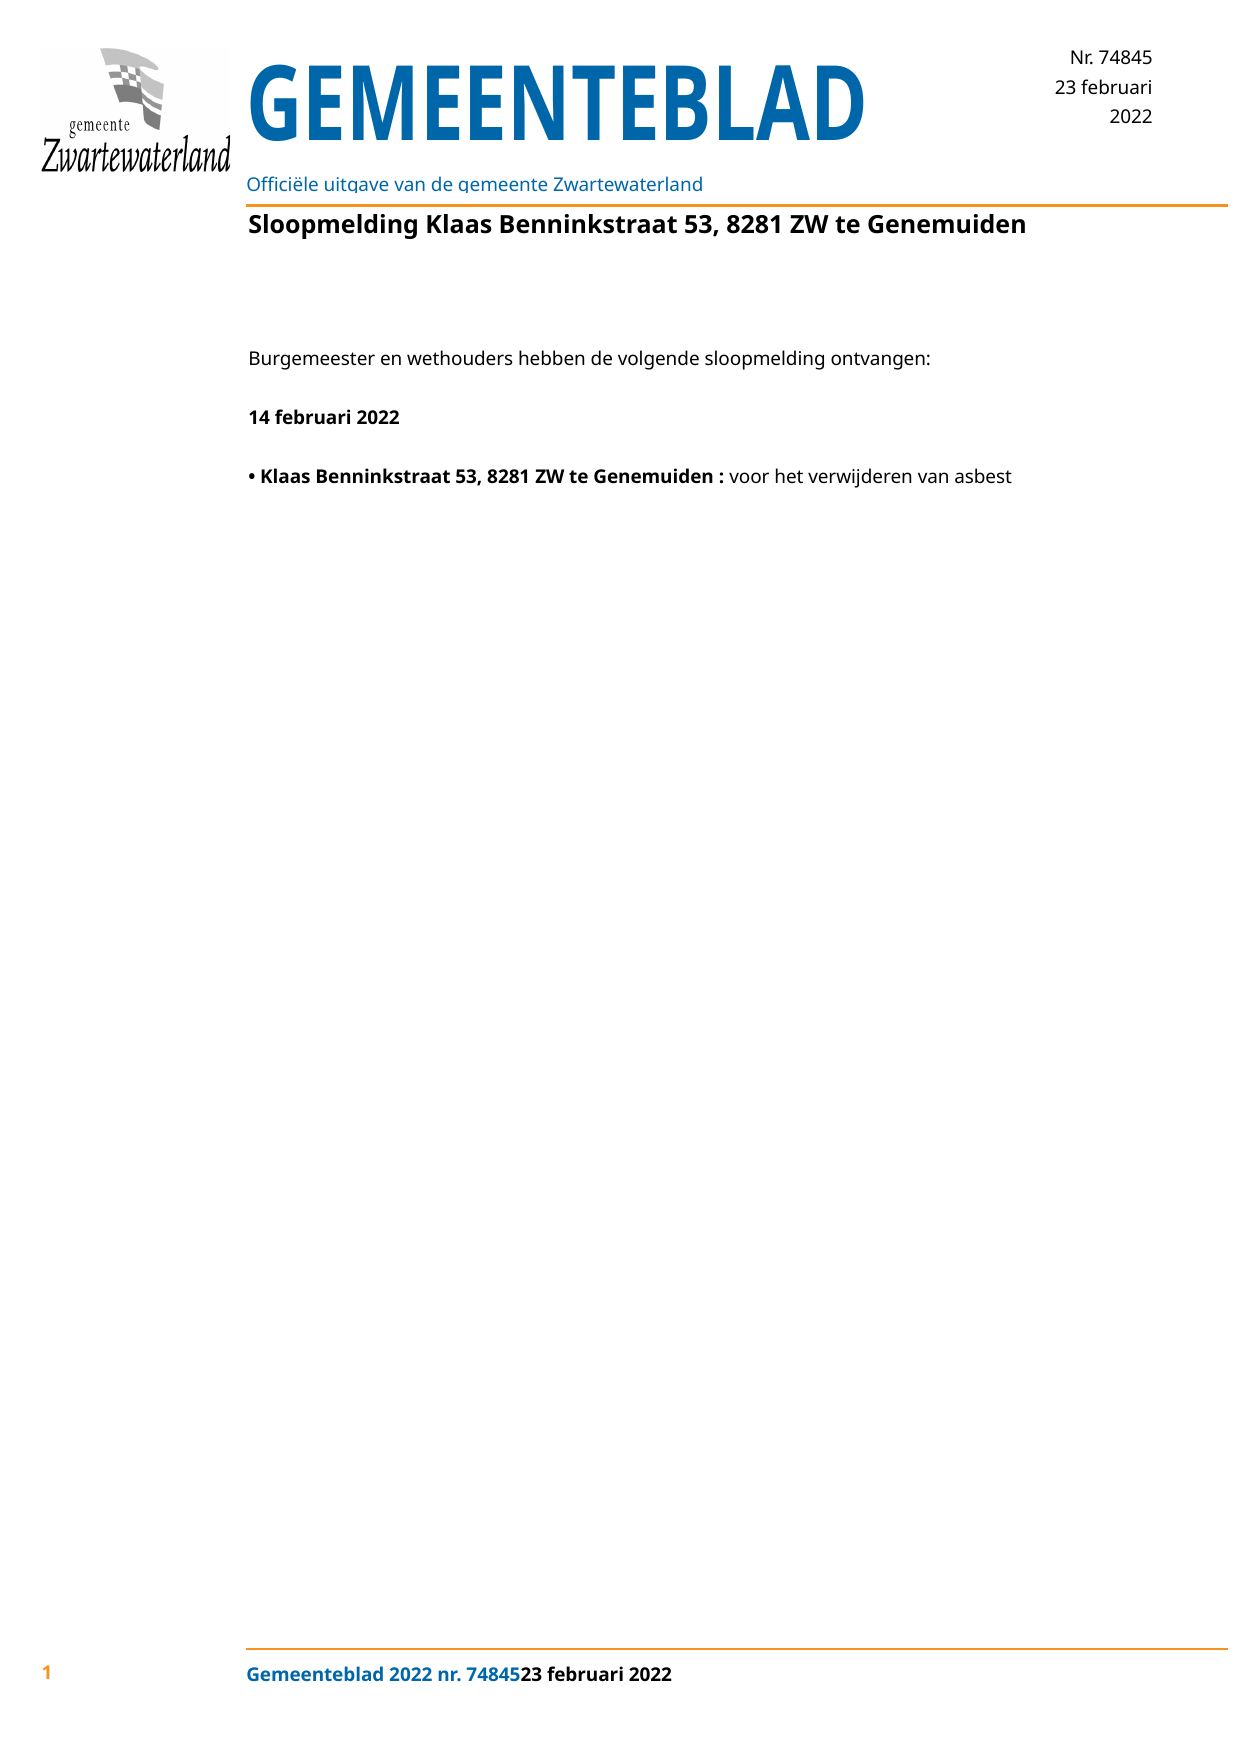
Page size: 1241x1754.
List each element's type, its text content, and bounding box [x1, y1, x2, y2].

text Sloopmelding Klaas Benninkstraat 53, 8281 ZW te Genemuiden [248, 207, 1152, 241]
text 14 februari 2022 [248, 404, 1152, 430]
picture [41, 47, 231, 172]
text Burgemeester en wethouders hebben de volgende sloopmelding ontvangen: [248, 345, 1152, 371]
text • Klaas Benninkstraat 53, 8281 ZW te Genemuiden : voor het verwijderen van asbest [248, 464, 1152, 489]
